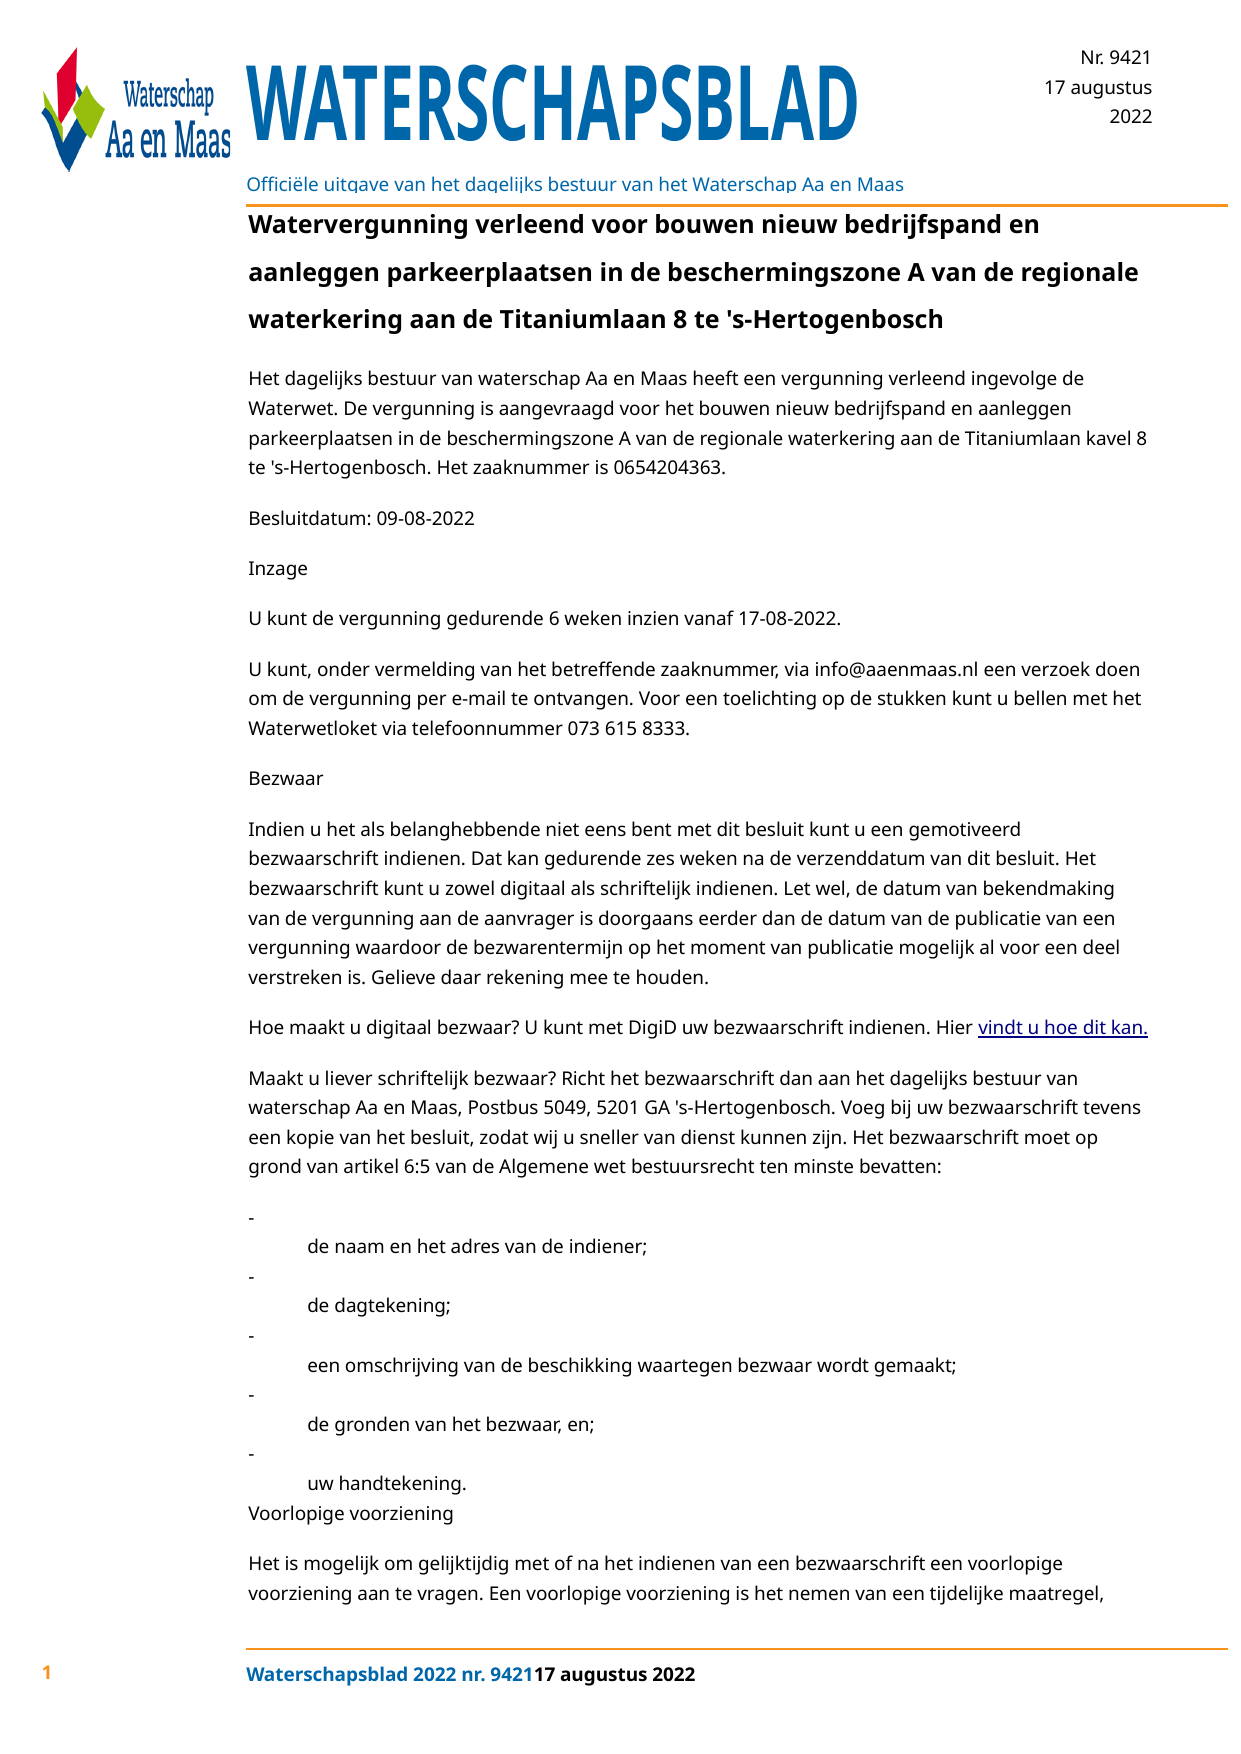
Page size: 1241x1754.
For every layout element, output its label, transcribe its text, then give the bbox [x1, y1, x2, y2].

text Voorlopige voorziening [248, 1500, 1152, 1525]
text Inzage [248, 555, 1152, 581]
list een omschrijving van de beschikking waartegen bezwaar wordt gemaakt; [248, 1352, 1152, 1377]
list de gronden van het bezwaar, en; [248, 1411, 1152, 1437]
list de dagtekening; [248, 1293, 1152, 1318]
text Indien u het als belanghebbende niet eens bent met dit besluit kunt u een gemotiveerd bezwaarschrift indienen. Dat kan gedurende zes weken na de verzenddatum van dit besluit. Het bezwaarschrift kunt u zowel digitaal als schriftelijk indienen. Let wel, de datum van bekendmaking van de vergunning aan de aanvrager is doorgaans eerder dan de datum van de publicatie van een vergunning waardoor de bezwarentermijn op het moment van publicatie mogelijk al voor een deel verstreken is. Gelieve daar rekening mee te houden. [248, 816, 1152, 989]
picture [41, 47, 231, 172]
list de naam en het adres van de indiener; [248, 1233, 1152, 1259]
text Besluitdatum: 09-08-2022 [248, 505, 1152, 530]
text Het dagelijks bestuur van waterschap Aa en Maas heeft een vergunning verleend ingevolge de Waterwet. De vergunning is aangevraagd voor het bouwen nieuw bedrijfspand en aanleggen parkeerplaatsen in de beschermingszone A van de regionale waterkering aan de Titaniumlaan kavel 8 te 's-Hertogenbosch. Het zaaknummer is 0654204363. [248, 366, 1152, 480]
text U kunt, onder vermelding van het betreffende zaaknummer, via info@aaenmaas.nl een verzoek doen om de vergunning per e-mail te ontvangen. Voor een toelichting op de stukken kunt u bellen met het Waterwetloket via telefoonnummer 073 615 8333. [248, 656, 1152, 741]
text U kunt de vergunning gedurende 6 weken inzien vanaf 17-08-2022. [248, 606, 1152, 631]
text Maakt u liever schriftelijk bezwaar? Richt het bezwaarschrift dan aan het dagelijks bestuur van waterschap Aa en Maas, Postbus 5049, 5201 GA 's-Hertogenbosch. Voeg bij uw bezwaarschrift tevens een kopie van het besluit, zodat wij u sneller van dienst kunnen zijn. Het bezwaarschrift moet op grond van artikel 6:5 van de Algemene wet bestuursrecht ten minste bevatten: [248, 1065, 1152, 1179]
text Hoe maakt u digitaal bezwaar? U kunt met DigiD uw bezwaarschrift indienen. Hier vindt u hoe dit kan. [248, 1014, 1152, 1040]
list uw handtekening. [248, 1470, 1152, 1496]
text Het is mogelijk om gelijktijdig met of na het indienen van een bezwaarschrift een voorlopige voorziening aan te vragen. Een voorlopige voorziening is het nemen van een tijdelijke maatregel, [248, 1550, 1152, 1605]
text Bezwaar [248, 766, 1152, 791]
text Watervergunning verleend voor bouwen nieuw bedrijfspand en aanleggen parkeerplaatsen in de beschermingszone A van de regionale waterkering aan de Titaniumlaan 8 te 's-Hertogenbosch [248, 207, 1152, 336]
